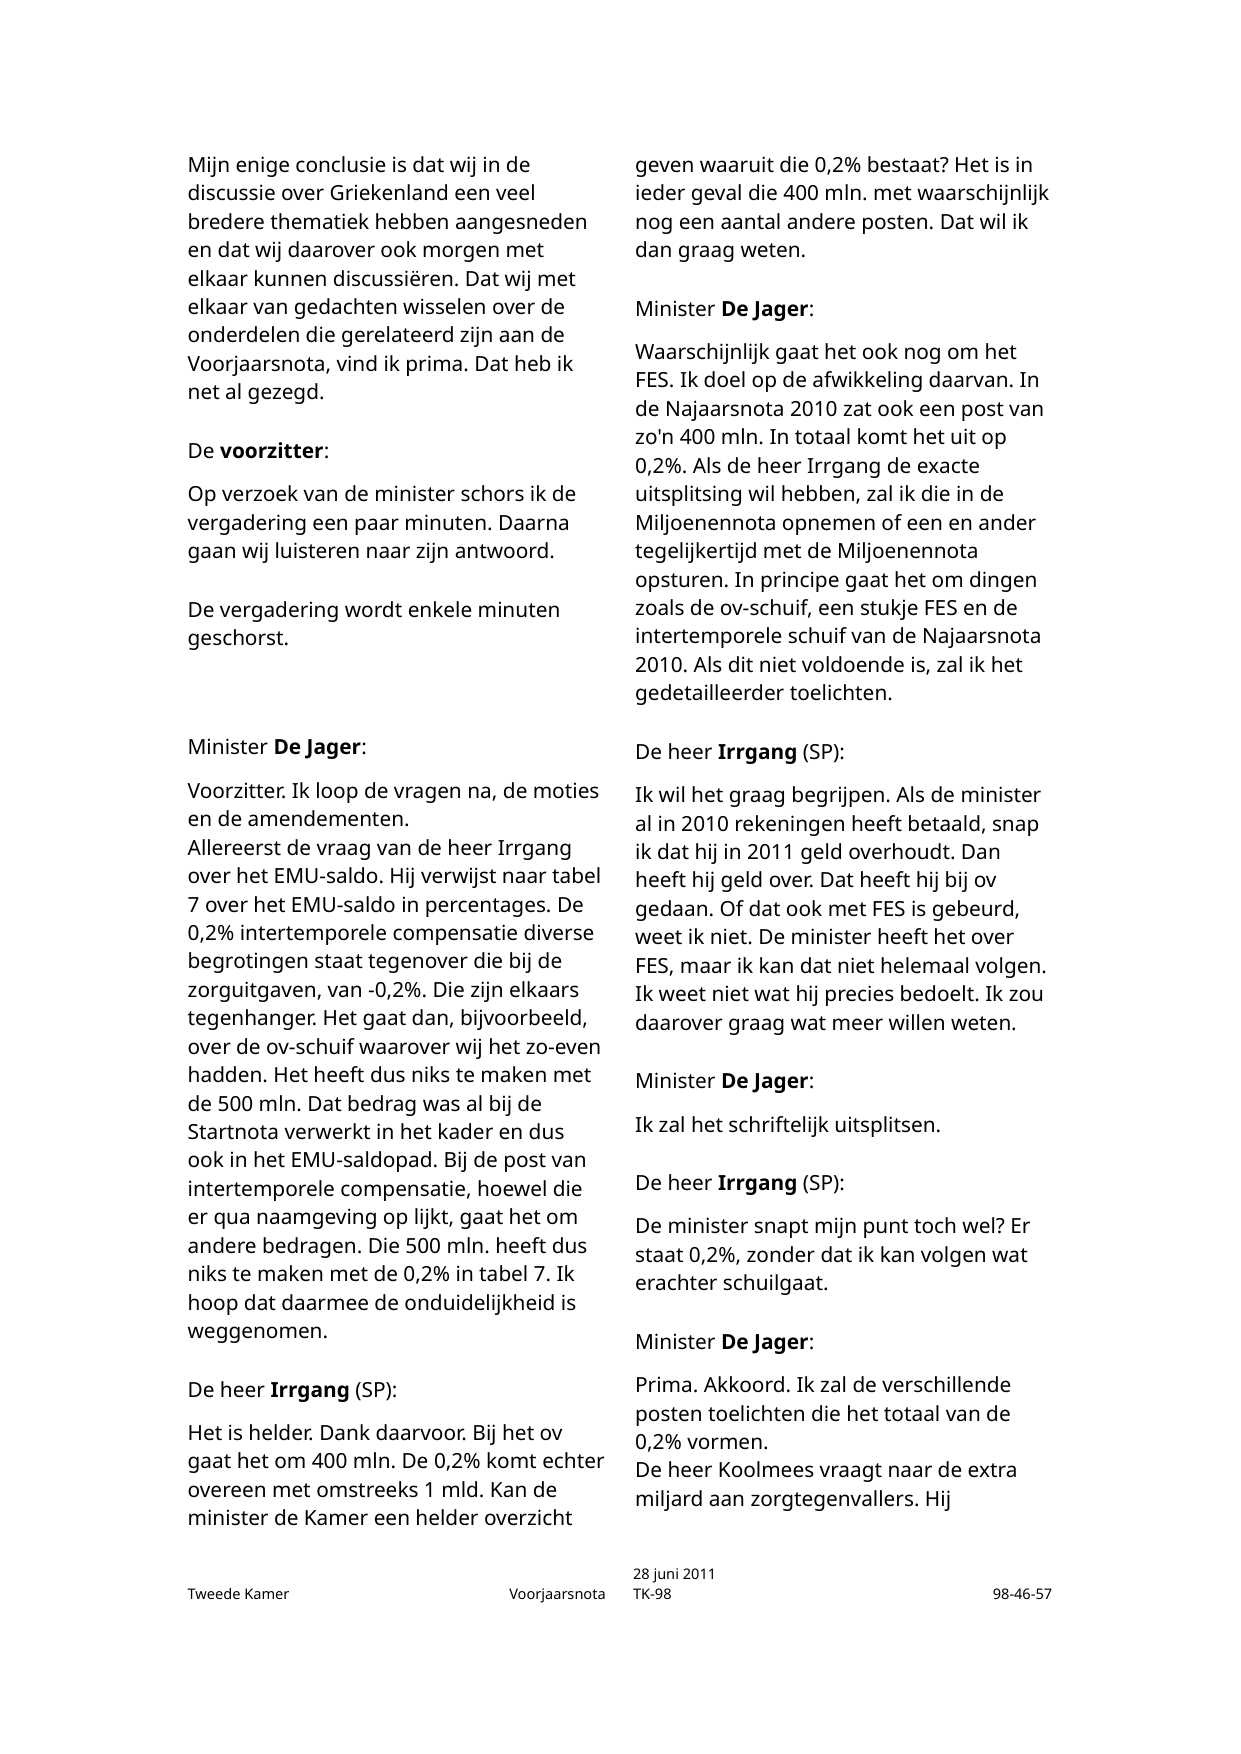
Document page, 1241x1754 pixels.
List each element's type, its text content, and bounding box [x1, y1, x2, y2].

text geven waaruit die 0,2% bestaat? Het is in ieder geval die 400 mln. met waarschijnlijk nog een aantal andere posten. Dat wil ik dan graag weten. [635, 150, 1053, 264]
text Het is helder. Dank daarvoor. Bij het ov gaat het om 400 mln. De 0,2% komt echter overeen met omstreeks 1 mld. Kan de minister de Kamer een helder overzicht [187, 1418, 605, 1532]
text Prima. Akkoord. Ik zal de verschillende posten toelichten die het totaal van de 0,2% vormen. [635, 1370, 1053, 1456]
text Voorzitter. Ik loop de vragen na, de moties en de amendementen. [187, 776, 605, 833]
text Ik wil het graag begrijpen. Als de minister al in 2010 rekeningen heeft betaald, snap ik dat hij in 2011 geld overhoudt. Dan heeft hij geld over. Dat heeft hij bij ov gedaan. Of dat ook met FES is gebeurd, weet ik niet. De minister heeft het over FES, maar ik kan dat niet helemaal volgen. Ik weet niet wat hij precies bedoelt. Ik zou daarover graag wat meer willen weten. [635, 780, 1053, 1036]
text De heer Koolmees vraagt naar de extra miljard aan zorgtegenvallers. Hij [635, 1456, 1053, 1512]
text De heer Irrgang (SP): [635, 737, 1053, 765]
text De vergadering wordt enkele minuten geschorst. [187, 595, 605, 652]
text Allereerst de vraag van de heer Irrgang over het EMU-saldo. Hij verwijst naar tabel 7 over het EMU-saldo in percentages. De 0,2% intertemporele compensatie diverse begrotingen staat tegenover die bij de zorguitgaven, van -0,2%. Die zijn elkaars tegenhanger. Het gaat dan, bijvoorbeeld, over de ov-schuif waarover wij het zo-even hadden. Het heeft dus niks te maken met de 500 mln. Dat bedrag was al bij de Startnota verwerkt in het kader en dus ook in het EMU-saldopad. Bij de post van intertemporele compensatie, hoewel die er qua naamgeving op lijkt, gaat het om andere bedragen. Die 500 mln. heeft dus niks te maken met de 0,2% in tabel 7. Ik hoop dat daarmee de onduidelijkheid is weggenomen. [187, 833, 605, 1345]
text Minister De Jager: [635, 1066, 1053, 1095]
text Op verzoek van de minister schors ik de vergadering een paar minuten. Daarna gaan wij luisteren naar zijn antwoord. [187, 479, 605, 565]
text Minister De Jager: [635, 294, 1053, 322]
text Minister De Jager: [187, 732, 605, 761]
text Mijn enige conclusie is dat wij in de discussie over Griekenland een veel bredere thematiek hebben aangesneden en dat wij daarover ook morgen met elkaar kunnen discussiëren. Dat wij met elkaar van gedachten wisselen over de onderdelen die gerelateerd zijn aan de Voorjaarsnota, vind ik prima. Dat heb ik net al gezegd. [187, 150, 605, 406]
text De voorzitter: [187, 436, 605, 464]
text De heer Irrgang (SP): [187, 1375, 605, 1403]
text Ik zal het schriftelijk uitsplitsen. [635, 1110, 1053, 1138]
text Waarschijnlijk gaat het ook nog om het FES. Ik doel op de afwikkeling daarvan. In de Najaarsnota 2010 zat ook een post van zo'n 400 mln. In totaal komt het uit op 0,2%. Als de heer Irrgang de exacte uitsplitsing wil hebben, zal ik die in de Miljoenennota opnemen of een en ander tegelijkertijd met de Miljoenennota opsturen. In principe gaat het om dingen zoals de ov-schuif, een stukje FES en de intertemporele schuif van de Najaarsnota 2010. Als dit niet voldoende is, zal ik het gedetailleerder toelichten. [635, 337, 1053, 707]
text  [187, 682, 605, 710]
text Minister De Jager: [635, 1327, 1053, 1355]
text De heer Irrgang (SP): [635, 1168, 1053, 1197]
text De minister snapt mijn punt toch wel? Er staat 0,2%, zonder dat ik kan volgen wat erachter schuilgaat. [635, 1212, 1053, 1297]
